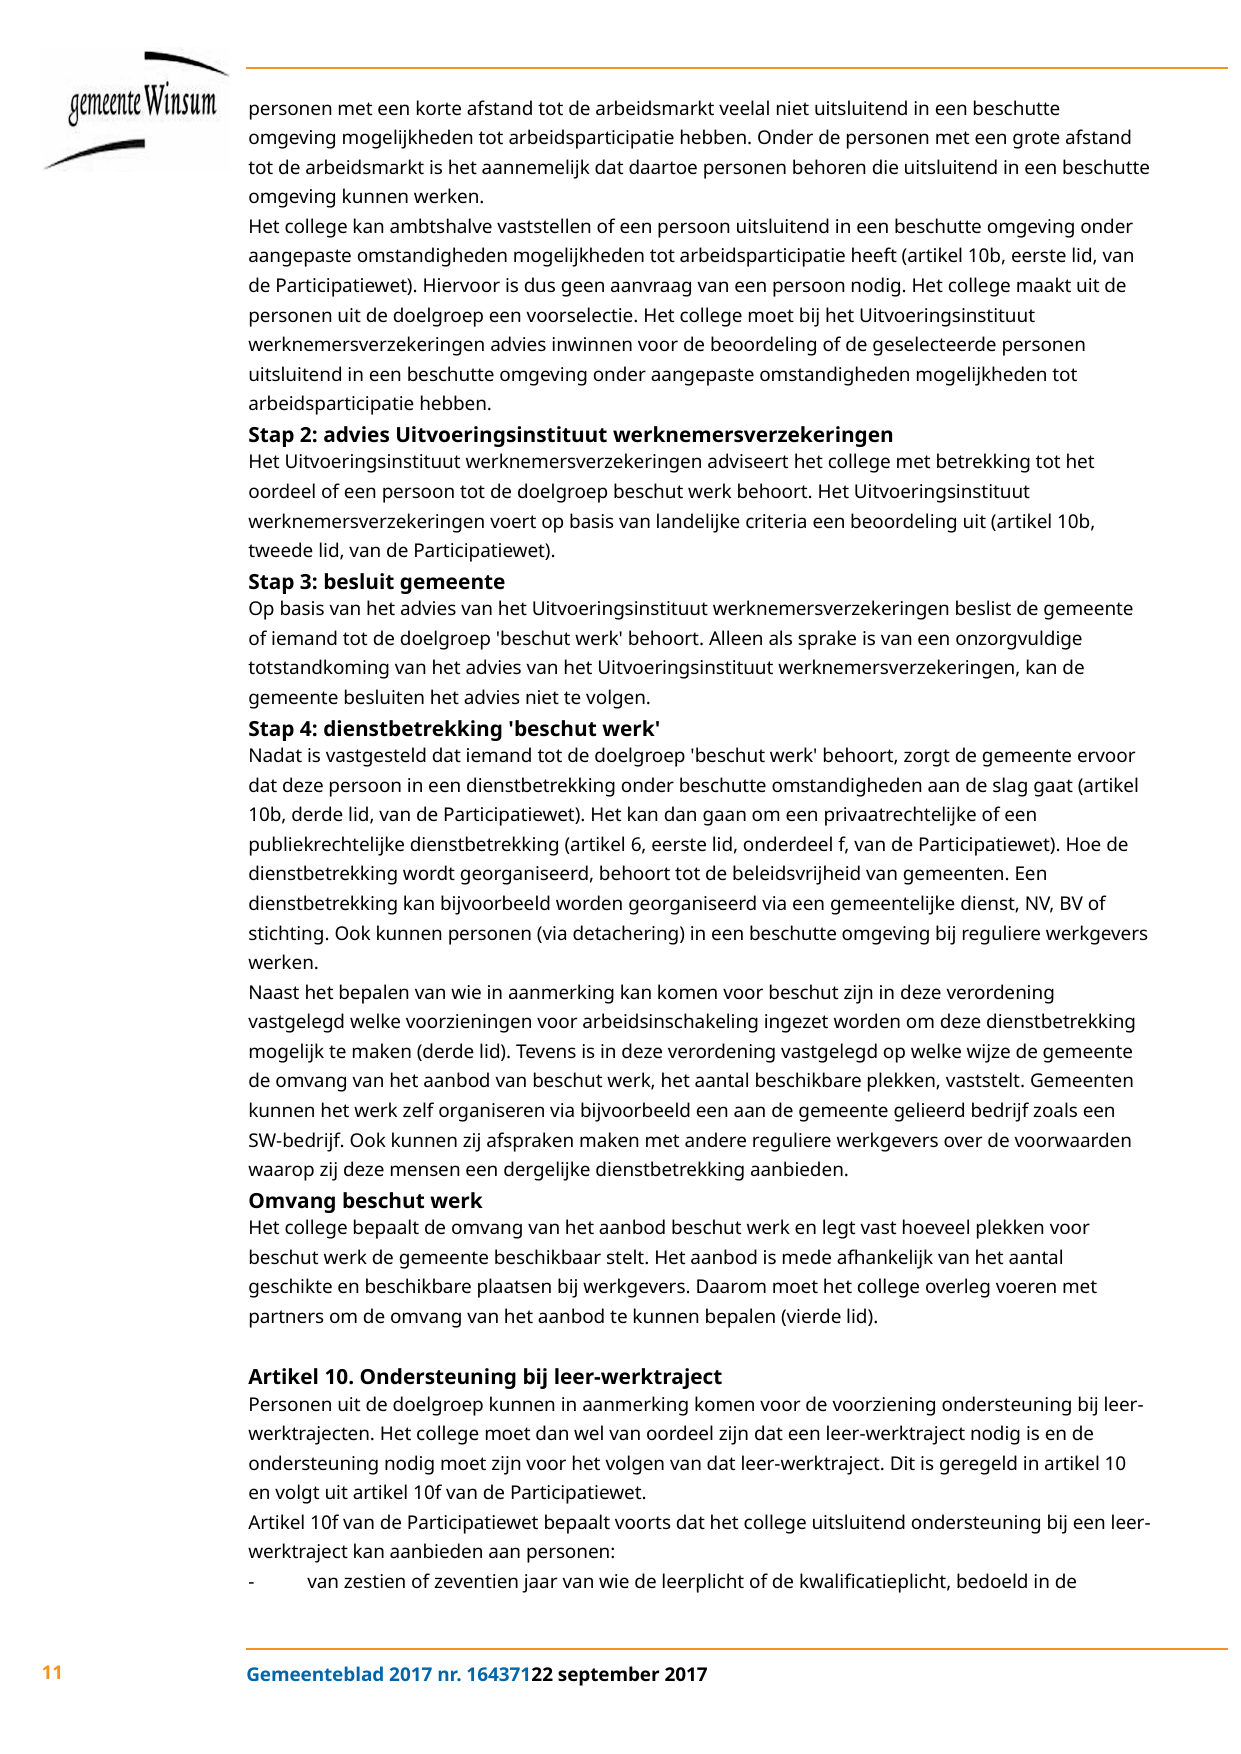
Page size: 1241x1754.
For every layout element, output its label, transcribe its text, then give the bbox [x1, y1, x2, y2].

text Omvang beschut werk [248, 1186, 1152, 1214]
text Het Uitvoeringsinstituut werknemersverzekeringen adviseert het college met betrekking tot het oordeel of een persoon tot de doelgroep beschut werk behoort. Het Uitvoeringsinstituut werknemersverzekeringen voert op basis van landelijke criteria een beoordeling uit (artikel 10b, tweede lid, van de Participatiewet). [248, 449, 1152, 563]
text Personen uit de doelgroep kunnen in aanmerking komen voor de voorziening ondersteuning bij leer-werktrajecten. Het college moet dan wel van oordeel zijn dat een leer-werktraject nodig is en de [248, 1391, 1152, 1446]
text Stap 2: advies Uitvoeringsinstituut werknemersverzekeringen [248, 420, 1152, 449]
text Stap 4: dienstbetrekking 'beschut werk' [248, 714, 1152, 742]
text ondersteuning nodig moet zijn voor het volgen van dat leer-werktraject. Dit is geregeld in artikel 10 en volgt uit artikel 10f van de Participatiewet. [248, 1450, 1152, 1505]
text Het college kan ambtshalve vaststellen of een persoon uitsluitend in een beschutte omgeving onder aangepaste omstandigheden mogelijkheden tot arbeidsparticipatie heeft (artikel 10b, eerste lid, van de Participatiewet). Hiervoor is dus geen aanvraag van een persoon nodig. Het college maakt uit de [248, 213, 1152, 298]
text Artikel 10. Ondersteuning bij leer-werktraject [248, 1362, 1152, 1391]
text Nadat is vastgesteld dat iemand tot de doelgroep 'beschut werk' behoort, zorgt de gemeente ervoor dat deze persoon in een dienstbetrekking onder beschutte omstandigheden aan de slag gaat (artikel 10b, derde lid, van de Participatiewet). Het kan dan gaan om een privaatrechtelijke of een publiekrechtelijke dienstbetrekking (artikel 6, eerste lid, onderdeel f, van de Participatiewet). Hoe de dienstbetrekking wordt georganiseerd, behoort tot de beleidsvrijheid van gemeenten. Een dienstbetrekking kan bijvoorbeeld worden georganiseerd via een gemeentelijke dienst, NV, BV of stichting. Ook kunnen personen (via detachering) in een beschutte omgeving bij reguliere werkgevers werken. [248, 742, 1152, 975]
text Op basis van het advies van het Uitvoeringsinstituut werknemersverzekeringen beslist de gemeente of iemand tot de doelgroep 'beschut werk' behoort. Alleen als sprake is van een onzorgvuldige totstandkoming van het advies van het Uitvoeringsinstituut werknemersverzekeringen, kan de gemeente besluiten het advies niet te volgen. [248, 595, 1152, 710]
text personen uit de doelgroep een voorselectie. Het college moet bij het Uitvoeringsinstituut werknemersverzekeringen advies inwinnen voor de beoordeling of de geselecteerde personen uitsluitend in een beschutte omgeving onder aangepaste omstandigheden mogelijkheden tot arbeidsparticipatie hebben. [248, 302, 1152, 416]
list van zestien of zeventien jaar van wie de leerplicht of de kwalificatieplicht, bedoeld in de [248, 1568, 1152, 1594]
picture [41, 47, 231, 172]
text Naast het bepalen van wie in aanmerking kan komen voor beschut zijn in deze verordening vastgelegd welke voorzieningen voor arbeidsinschakeling ingezet worden om deze dienstbetrekking mogelijk te maken (derde lid). Tevens is in deze verordening vastgelegd op welke wijze de gemeente de omvang van het aanbod van beschut werk, het aantal beschikbare plekken, vaststelt. Gemeenten kunnen het werk zelf organiseren via bijvoorbeeld een aan de gemeente gelieerd bedrijf zoals een SW-bedrijf. Ook kunnen zij afspraken maken met andere reguliere werkgevers over de voorwaarden waarop zij deze mensen een dergelijke dienstbetrekking aanbieden. [248, 979, 1152, 1182]
text Het college bepaalt de omvang van het aanbod beschut werk en legt vast hoeveel plekken voor beschut werk de gemeente beschikbaar stelt. Het aanbod is mede afhankelijk van het aantal geschikte en beschikbare plaatsen bij werkgevers. Daarom moet het college overleg voeren met partners om de omvang van het aanbod te kunnen bepalen (vierde lid). [248, 1214, 1152, 1329]
text Stap 3: besluit gemeente [248, 567, 1152, 595]
text personen met een korte afstand tot de arbeidsmarkt veelal niet uitsluitend in een beschutte omgeving mogelijkheden tot arbeidsparticipatie hebben. Onder de personen met een grote afstand tot de arbeidsmarkt is het aannemelijk dat daartoe personen behoren die uitsluitend in een beschutte omgeving kunnen werken. [248, 95, 1152, 209]
text Artikel 10f van de Participatiewet bepaalt voorts dat het college uitsluitend ondersteuning bij een leer-werktraject kan aanbieden aan personen: [248, 1509, 1152, 1564]
